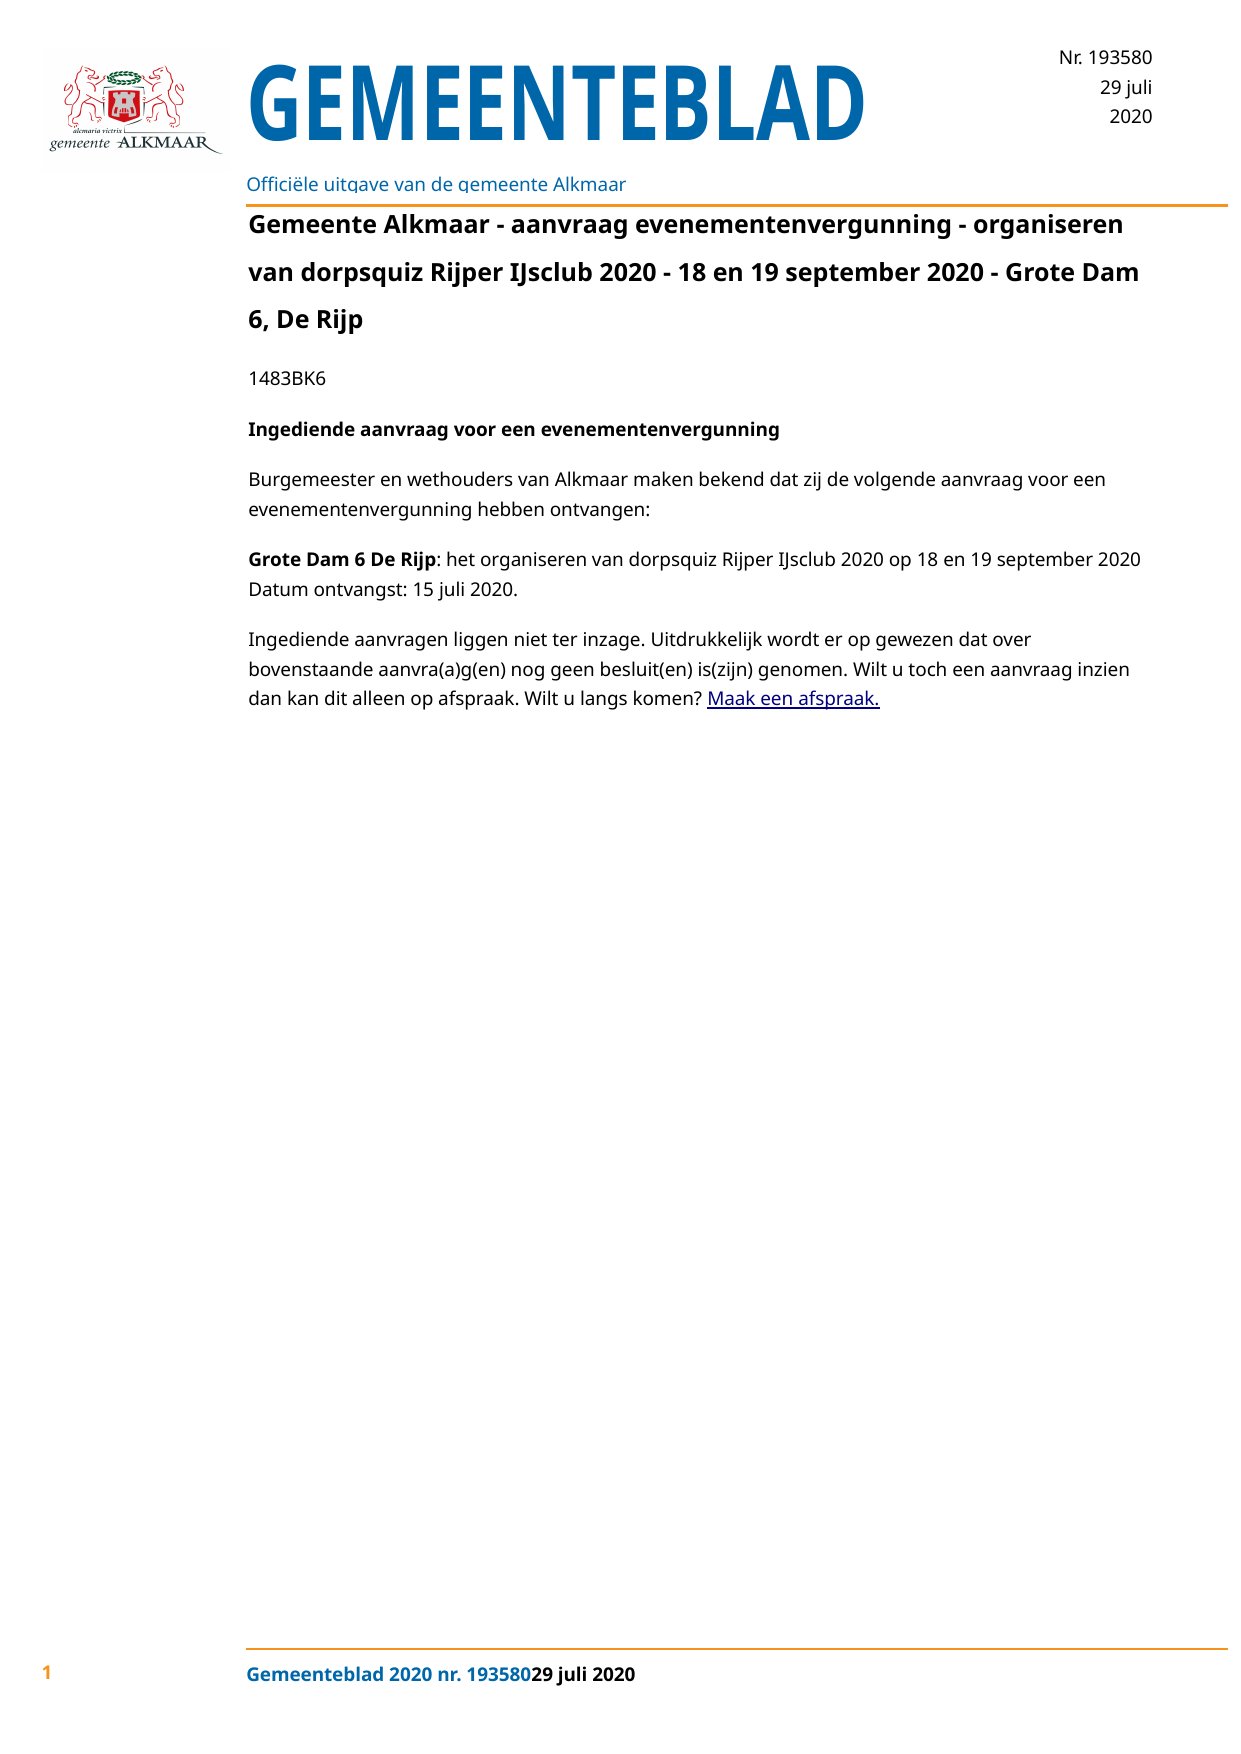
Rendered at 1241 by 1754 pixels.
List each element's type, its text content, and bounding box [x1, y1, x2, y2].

text Ingediende aanvraag voor een evenementenvergunning [248, 416, 1152, 442]
text Ingediende aanvragen liggen niet ter inzage. Uitdrukkelijk wordt er op gewezen dat over bovenstaande aanvra(a)g(en) nog geen besluit(en) is(zijn) genomen. Wilt u toch een aanvraag inzien dan kan dit alleen op afspraak. Wilt u langs komen? Maak een afspraak. [248, 626, 1152, 711]
text 1483BK6 [248, 366, 1152, 391]
text Burgemeester en wethouders van Alkmaar maken bekend dat zij de volgende aanvraag voor een evenementenvergunning hebben ontvangen: [248, 466, 1152, 522]
text Gemeente Alkmaar - aanvraag evenementenvergunning - organiseren van dorpsquiz Rijper IJsclub 2020 - 18 en 19 september 2020 - Grote Dam 6, De Rijp [248, 207, 1152, 336]
text Grote Dam 6 De Rijp: het organiseren van dorpsquiz Rijper IJsclub 2020 op 18 en 19 september 2020 Datum ontvangst: 15 juli 2020. [248, 546, 1152, 602]
picture [41, 47, 231, 172]
